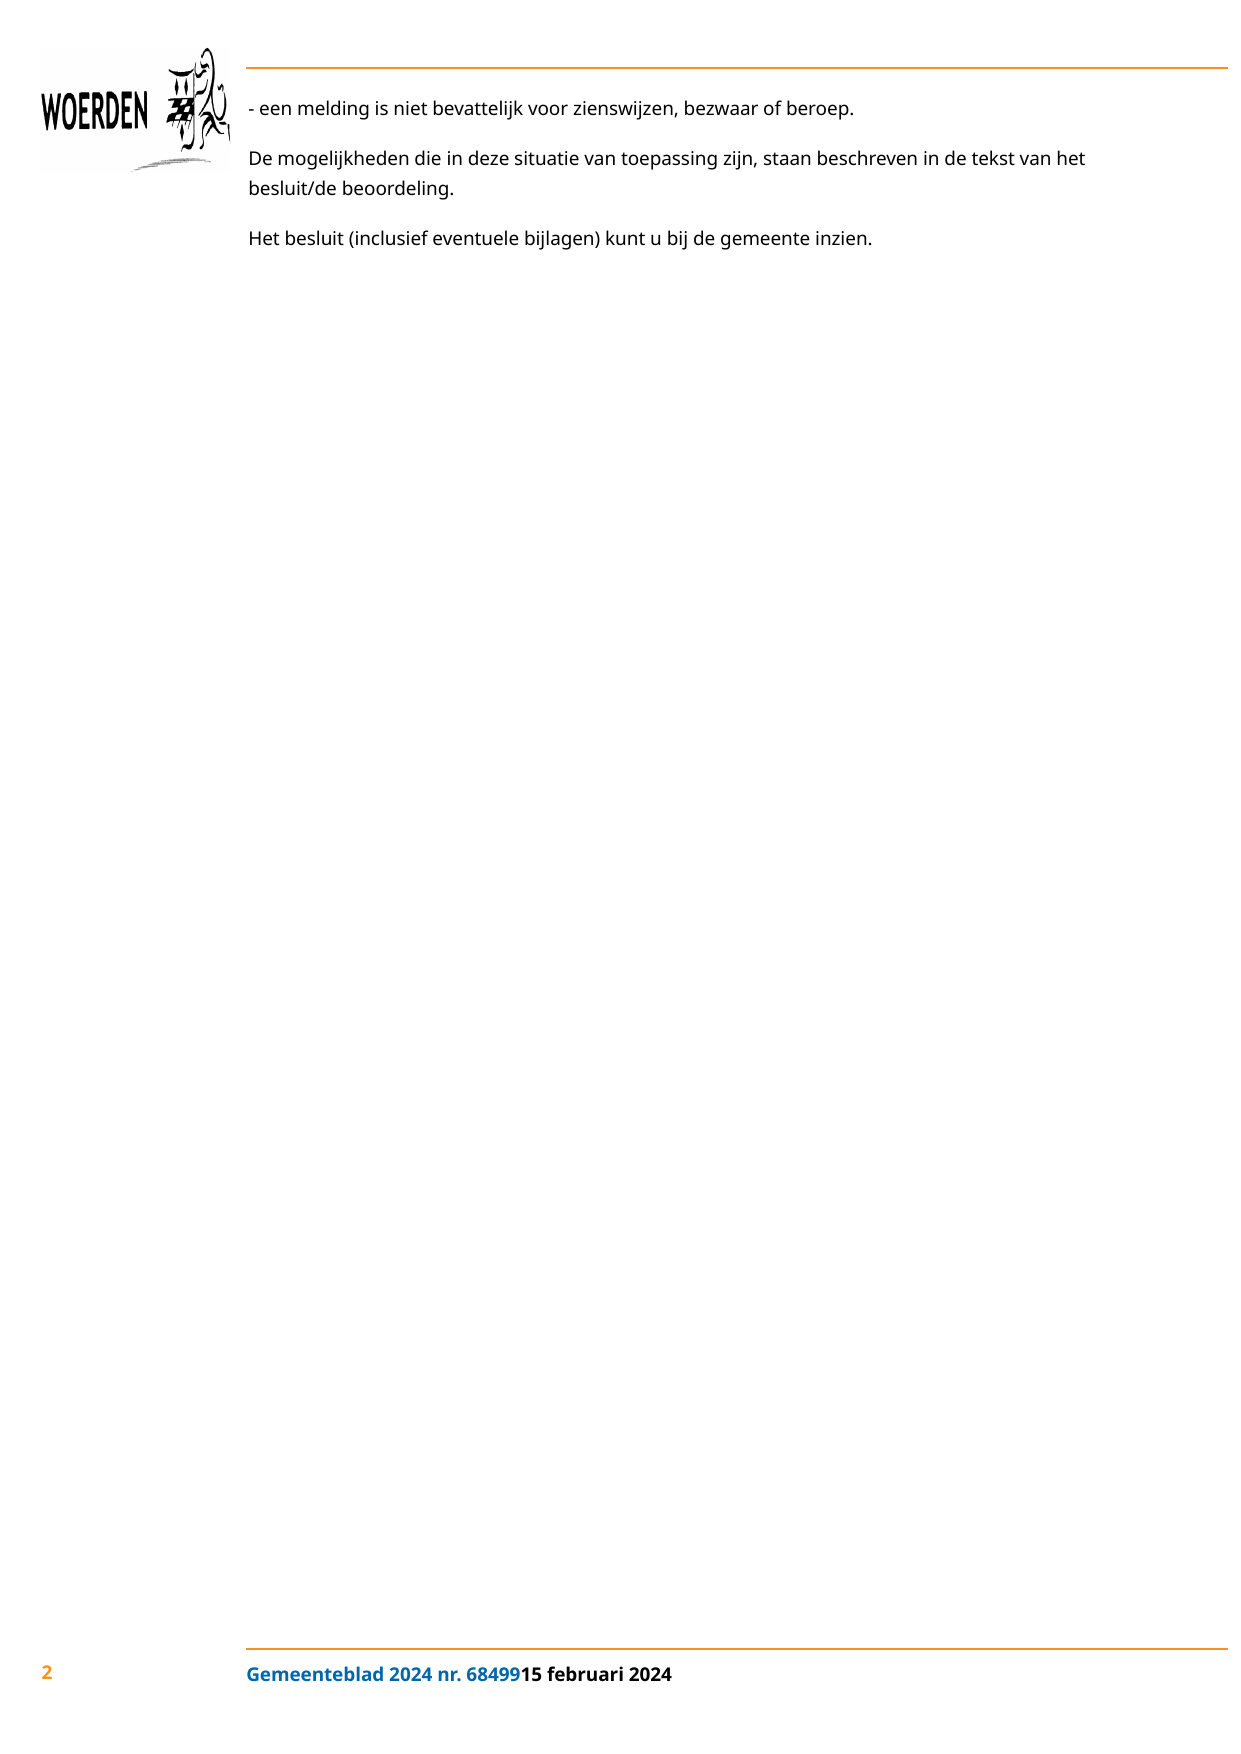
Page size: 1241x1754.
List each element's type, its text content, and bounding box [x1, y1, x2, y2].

picture [41, 47, 231, 172]
text Het besluit (inclusief eventuele bijlagen) kunt u bij de gemeente inzien. [248, 225, 1152, 251]
text - een melding is niet bevattelijk voor zienswijzen, bezwaar of beroep. [248, 95, 1152, 121]
text De mogelijkheden die in deze situatie van toepassing zijn, staan beschreven in de tekst van het besluit/de beoordeling. [248, 145, 1152, 201]
